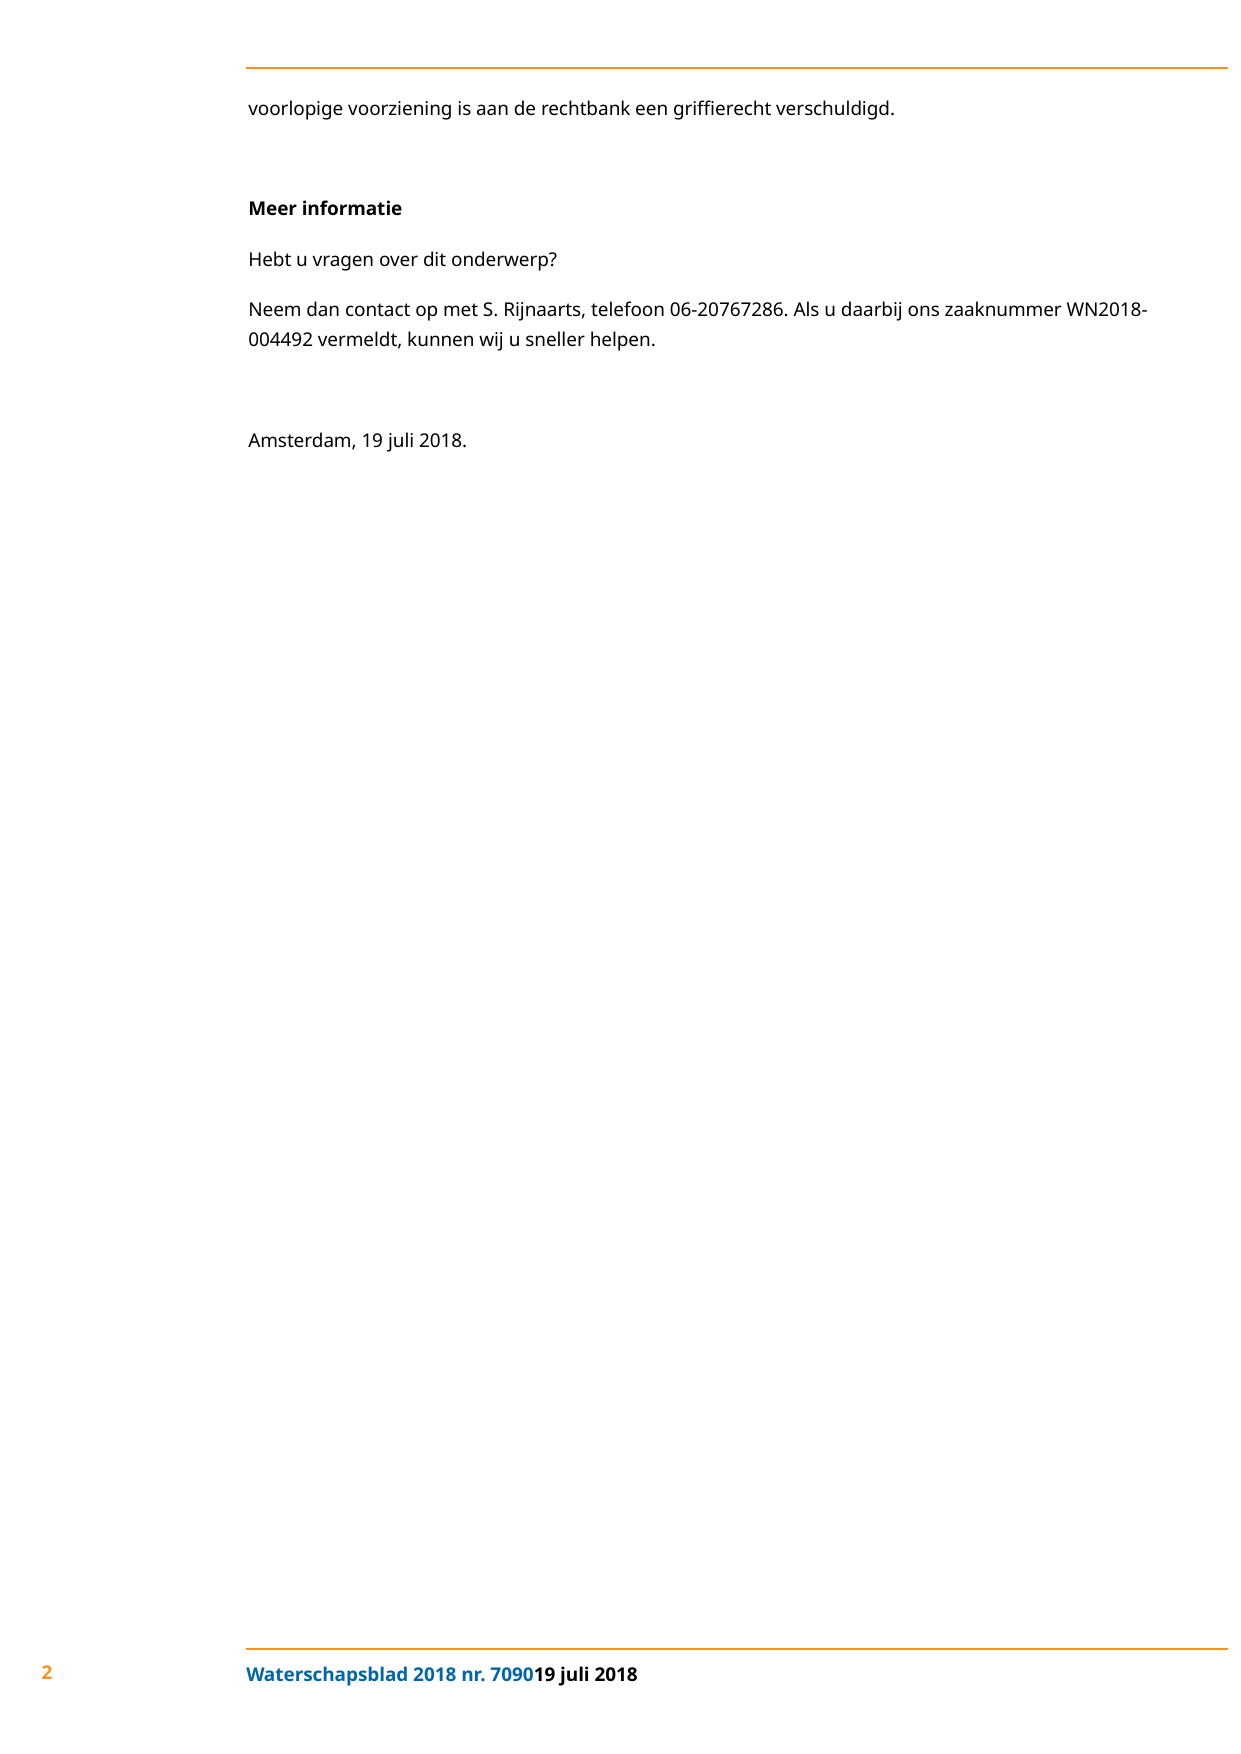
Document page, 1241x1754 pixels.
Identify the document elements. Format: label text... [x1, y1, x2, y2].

text Neem dan contact op met S. Rijnaarts, telefoon 06-20767286. Als u daarbij ons zaaknummer WN2018-004492 vermeldt, kunnen wij u sneller helpen. [248, 296, 1152, 352]
picture [41, 47, 231, 172]
text Meer informatie [248, 196, 1152, 221]
text Amsterdam, 19 juli 2018. [248, 427, 1152, 453]
text voorlopige voorziening is aan de rechtbank een griffierecht verschuldigd. [248, 95, 1152, 121]
text Hebt u vragen over dit onderwerp? [248, 246, 1152, 272]
